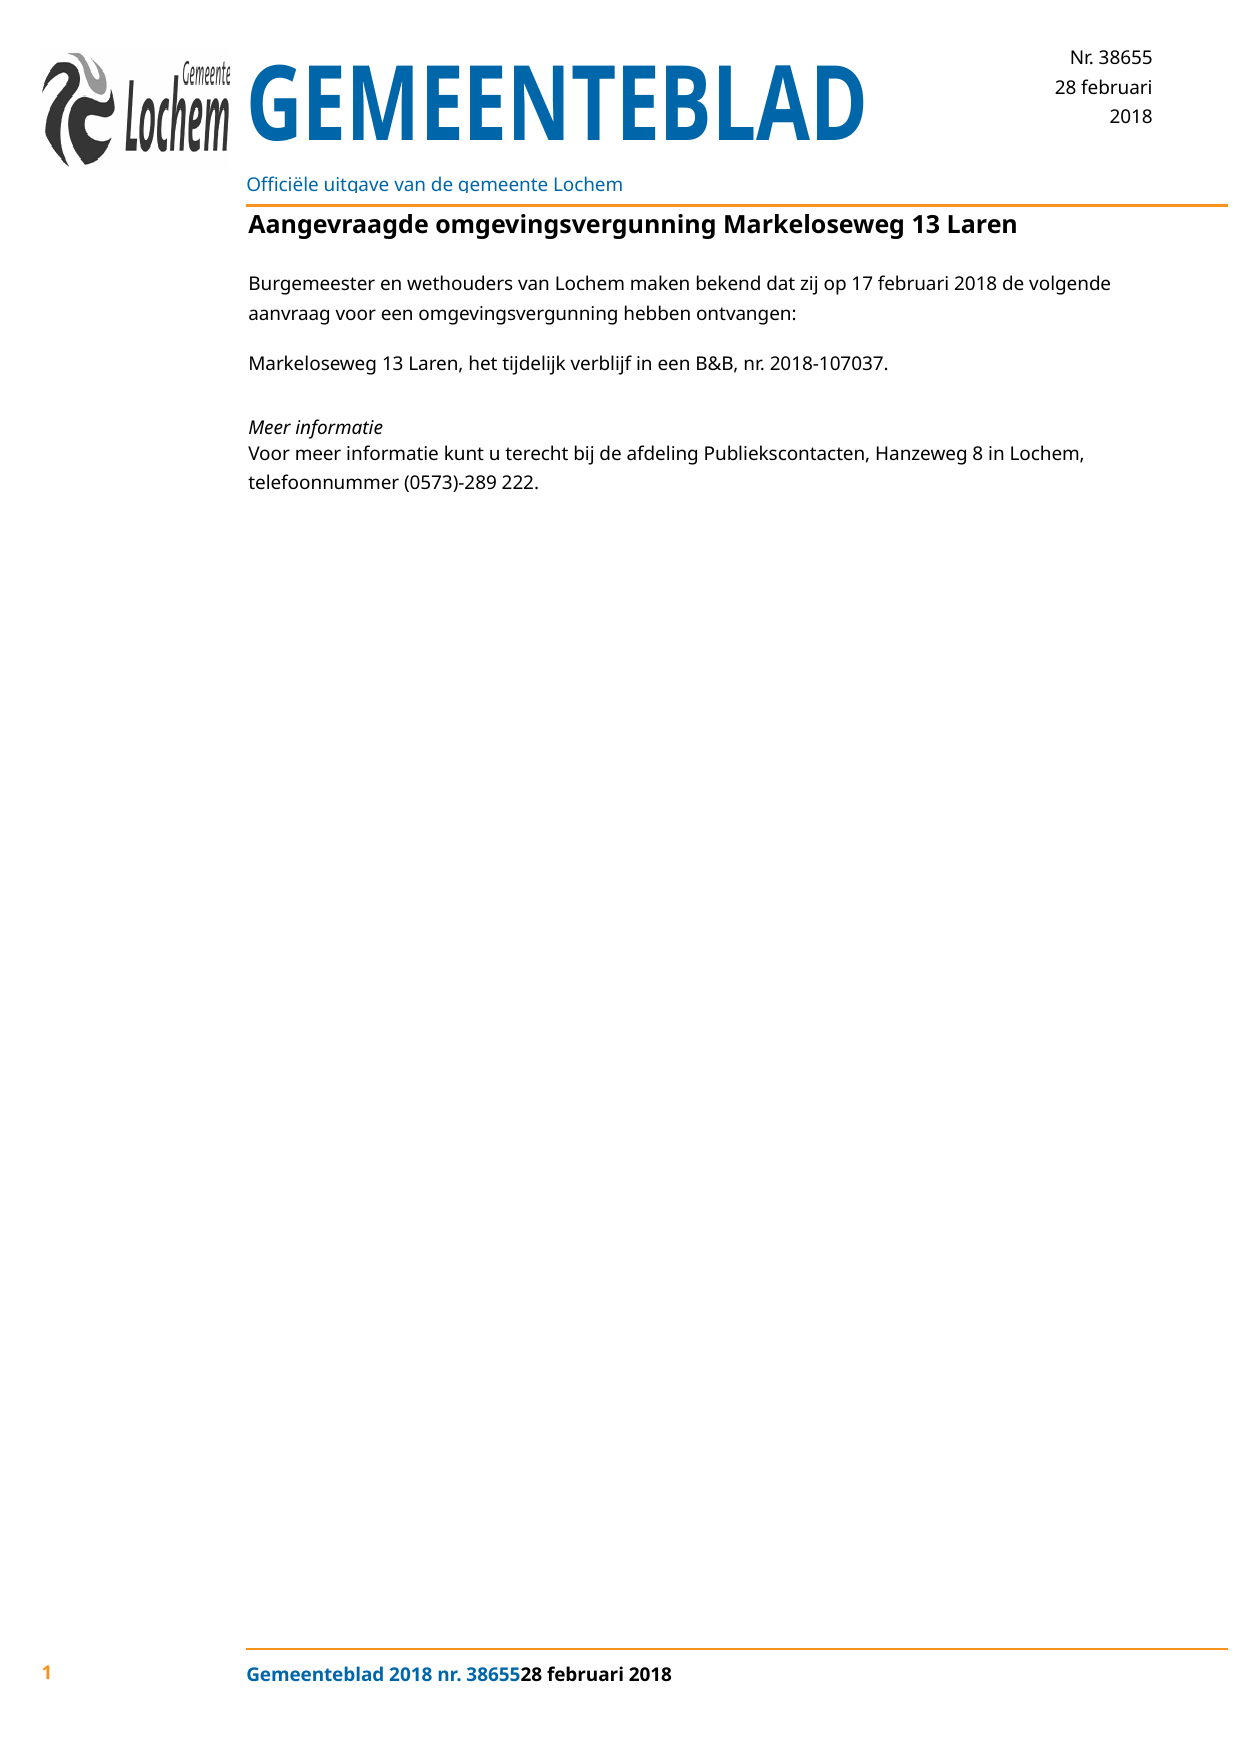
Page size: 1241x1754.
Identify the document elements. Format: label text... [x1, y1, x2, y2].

text Voor meer informatie kunt u terecht bij de afdeling Publiekscontacten, Hanzeweg 8 in Lochem, telefoonnummer (0573)-289 222. [248, 440, 1152, 495]
text Meer informatie [248, 414, 1152, 440]
picture [41, 47, 231, 172]
text Burgemeester en wethouders van Lochem maken bekend dat zij op 17 februari 2018 de volgende aanvraag voor een omgevingsvergunning hebben ontvangen: [248, 270, 1152, 326]
text Aangevraagde omgevingsvergunning Markeloseweg 13 Laren [248, 207, 1152, 241]
text Markeloseweg 13 Laren, het tijdelijk verblijf in een B&B, nr. 2018-107037. [248, 350, 1152, 376]
